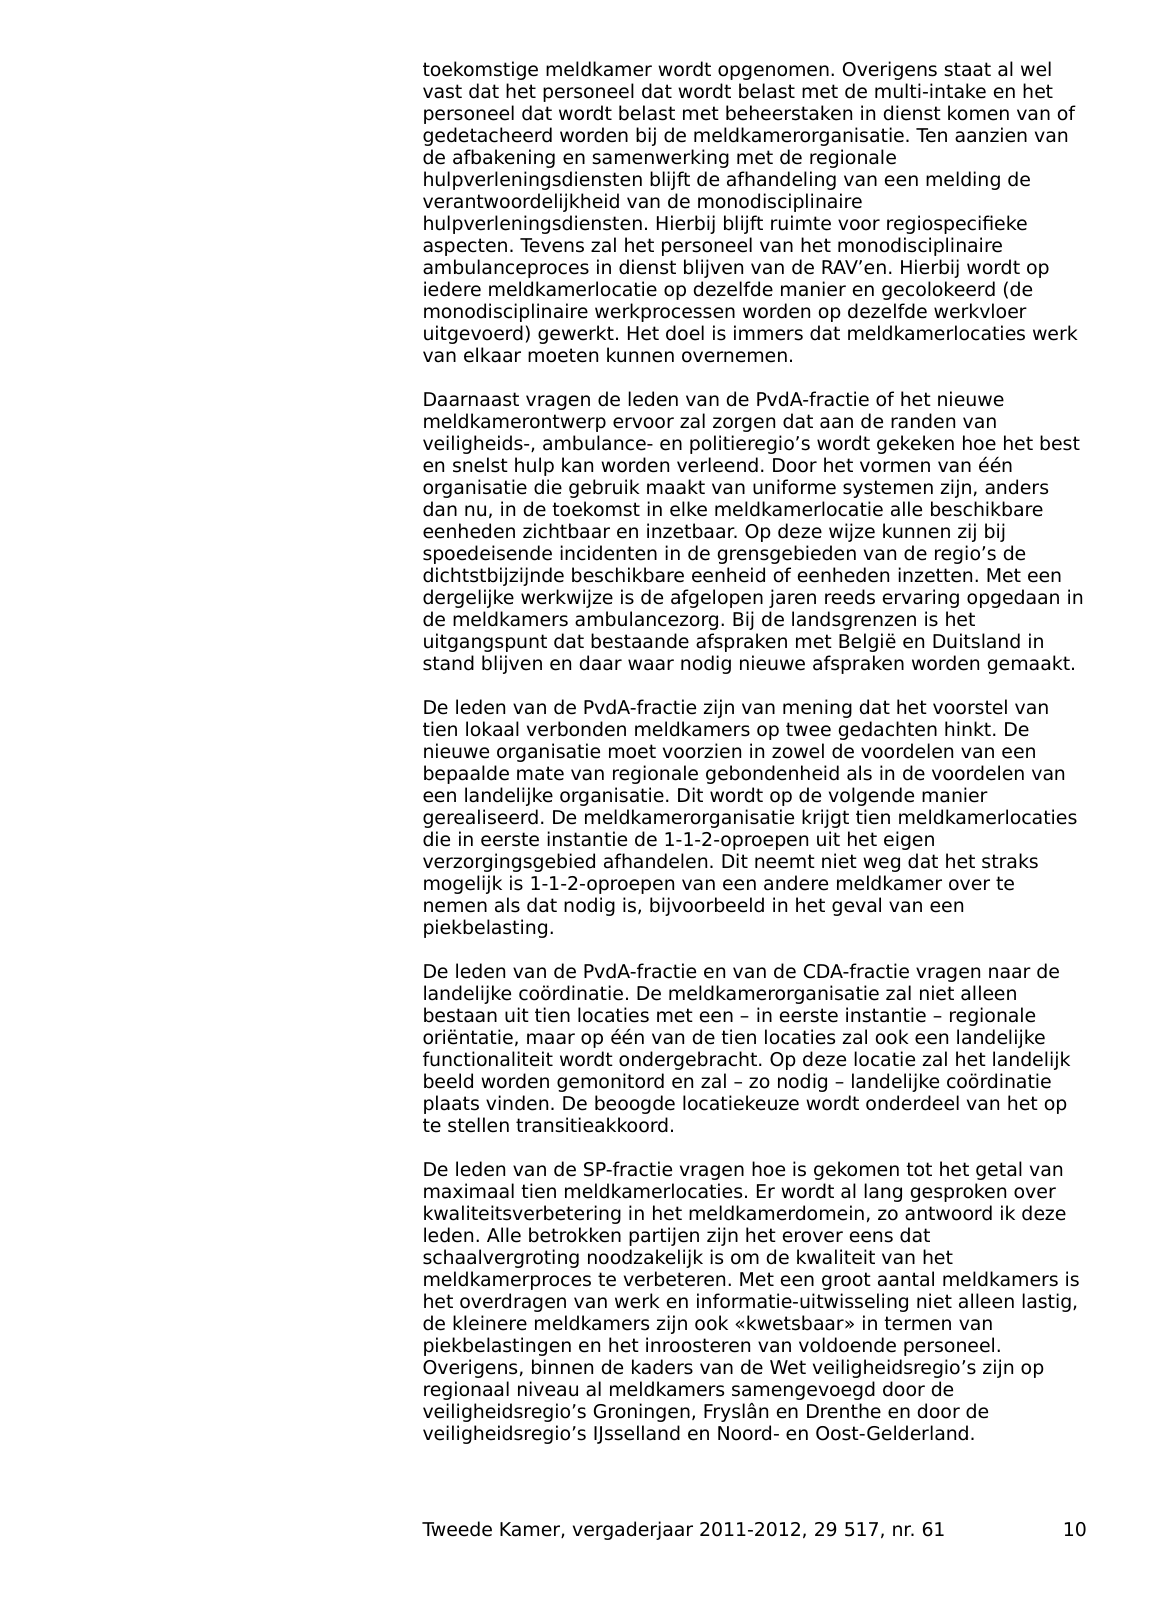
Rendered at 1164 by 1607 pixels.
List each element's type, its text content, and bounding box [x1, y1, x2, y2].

text De leden van de SP-fractie vragen hoe is gekomen tot het getal van maximaal tien meldkamerlocaties. Er wordt al lang gesproken over kwaliteitsverbetering in het meldkamerdomein, zo antwoord ik deze leden. Alle betrokken partijen zijn het erover eens dat schaalvergroting noodzakelijk is om de kwaliteit van het meldkamerproces te verbeteren. Met een groot aantal meldkamers is het overdragen van werk en informatie-uitwisseling niet alleen lastig, de kleinere meldkamers zijn ook «kwetsbaar» in termen van piekbelastingen en het inroosteren van voldoende personeel. Overigens, binnen de kaders van de Wet veiligheidsregio’s zijn op regionaal niveau al meldkamers samengevoegd door de veiligheidsregio’s Groningen, Fryslân en Drenthe en door de veiligheidsregio’s IJsselland en Noord- en Oost-Gelderland. [422, 1159, 1087, 1444]
text De leden van de PvdA-fractie zijn van mening dat het voorstel van tien lokaal verbonden meldkamers op twee gedachten hinkt. De nieuwe organisatie moet voorzien in zowel de voordelen van een bepaalde mate van regionale gebondenheid als in de voordelen van een landelijke organisatie. Dit wordt op de volgende manier gerealiseerd. De meldkamerorganisatie krijgt tien meldkamerlocaties die in eerste instantie de 1-1-2-oproepen uit het eigen verzorgingsgebied afhandelen. Dit neemt niet weg dat het straks mogelijk is 1-1-2-oproepen van een andere meldkamer over te nemen als dat nodig is, bijvoorbeeld in het geval van een piekbelasting. [422, 697, 1087, 939]
text Daarnaast vragen de leden van de PvdA-fractie of het nieuwe meldkamerontwerp ervoor zal zorgen dat aan de randen van veiligheids-, ambulance- en politieregio’s wordt gekeken hoe het best en snelst hulp kan worden verleend. Door het vormen van één organisatie die gebruik maakt van uniforme systemen zijn, anders dan nu, in de toekomst in elke meldkamerlocatie alle beschikbare eenheden zichtbaar en inzetbaar. Op deze wijze kunnen zij bij spoedeisende incidenten in de grensgebieden van de regio’s de dichtstbijzijnde beschikbare eenheid of eenheden inzetten. Met een dergelijke werkwijze is de afgelopen jaren reeds ervaring opgedaan in de meldkamers ambulancezorg. Bij de landsgrenzen is het uitgangspunt dat bestaande afspraken met België en Duitsland in stand blijven en daar waar nodig nieuwe afspraken worden gemaakt. [422, 389, 1087, 675]
text toekomstige meldkamer wordt opgenomen. Overigens staat al wel vast dat het personeel dat wordt belast met de multi-intake en het personeel dat wordt belast met beheerstaken in dienst komen van of gedetacheerd worden bij de meldkamerorganisatie. Ten aanzien van de afbakening en samenwerking met de regionale hulpverleningsdiensten blijft de afhandeling van een melding de verantwoordelijkheid van de monodisciplinaire hulpverleningsdiensten. Hierbij blijft ruimte voor regiospecifieke aspecten. Tevens zal het personeel van het monodisciplinaire ambulanceproces in dienst blijven van de RAV’en. Hierbij wordt op iedere meldkamerlocatie op dezelfde manier en gecolokeerd (de monodisciplinaire werkprocessen worden op dezelfde werkvloer uitgevoerd) gewerkt. Het doel is immers dat meldkamerlocaties werk van elkaar moeten kunnen overnemen. [422, 59, 1087, 367]
text De leden van de PvdA-fractie en van de CDA-fractie vragen naar de landelijke coördinatie. De meldkamerorganisatie zal niet alleen bestaan uit tien locaties met een – in eerste instantie – regionale oriëntatie, maar op één van de tien locaties zal ook een landelijke functionaliteit wordt ondergebracht. Op deze locatie zal het landelijk beeld worden gemonitord en zal – zo nodig – landelijke coördinatie plaats vinden. De beoogde locatiekeuze wordt onderdeel van het op te stellen transitieakkoord. [422, 961, 1087, 1137]
